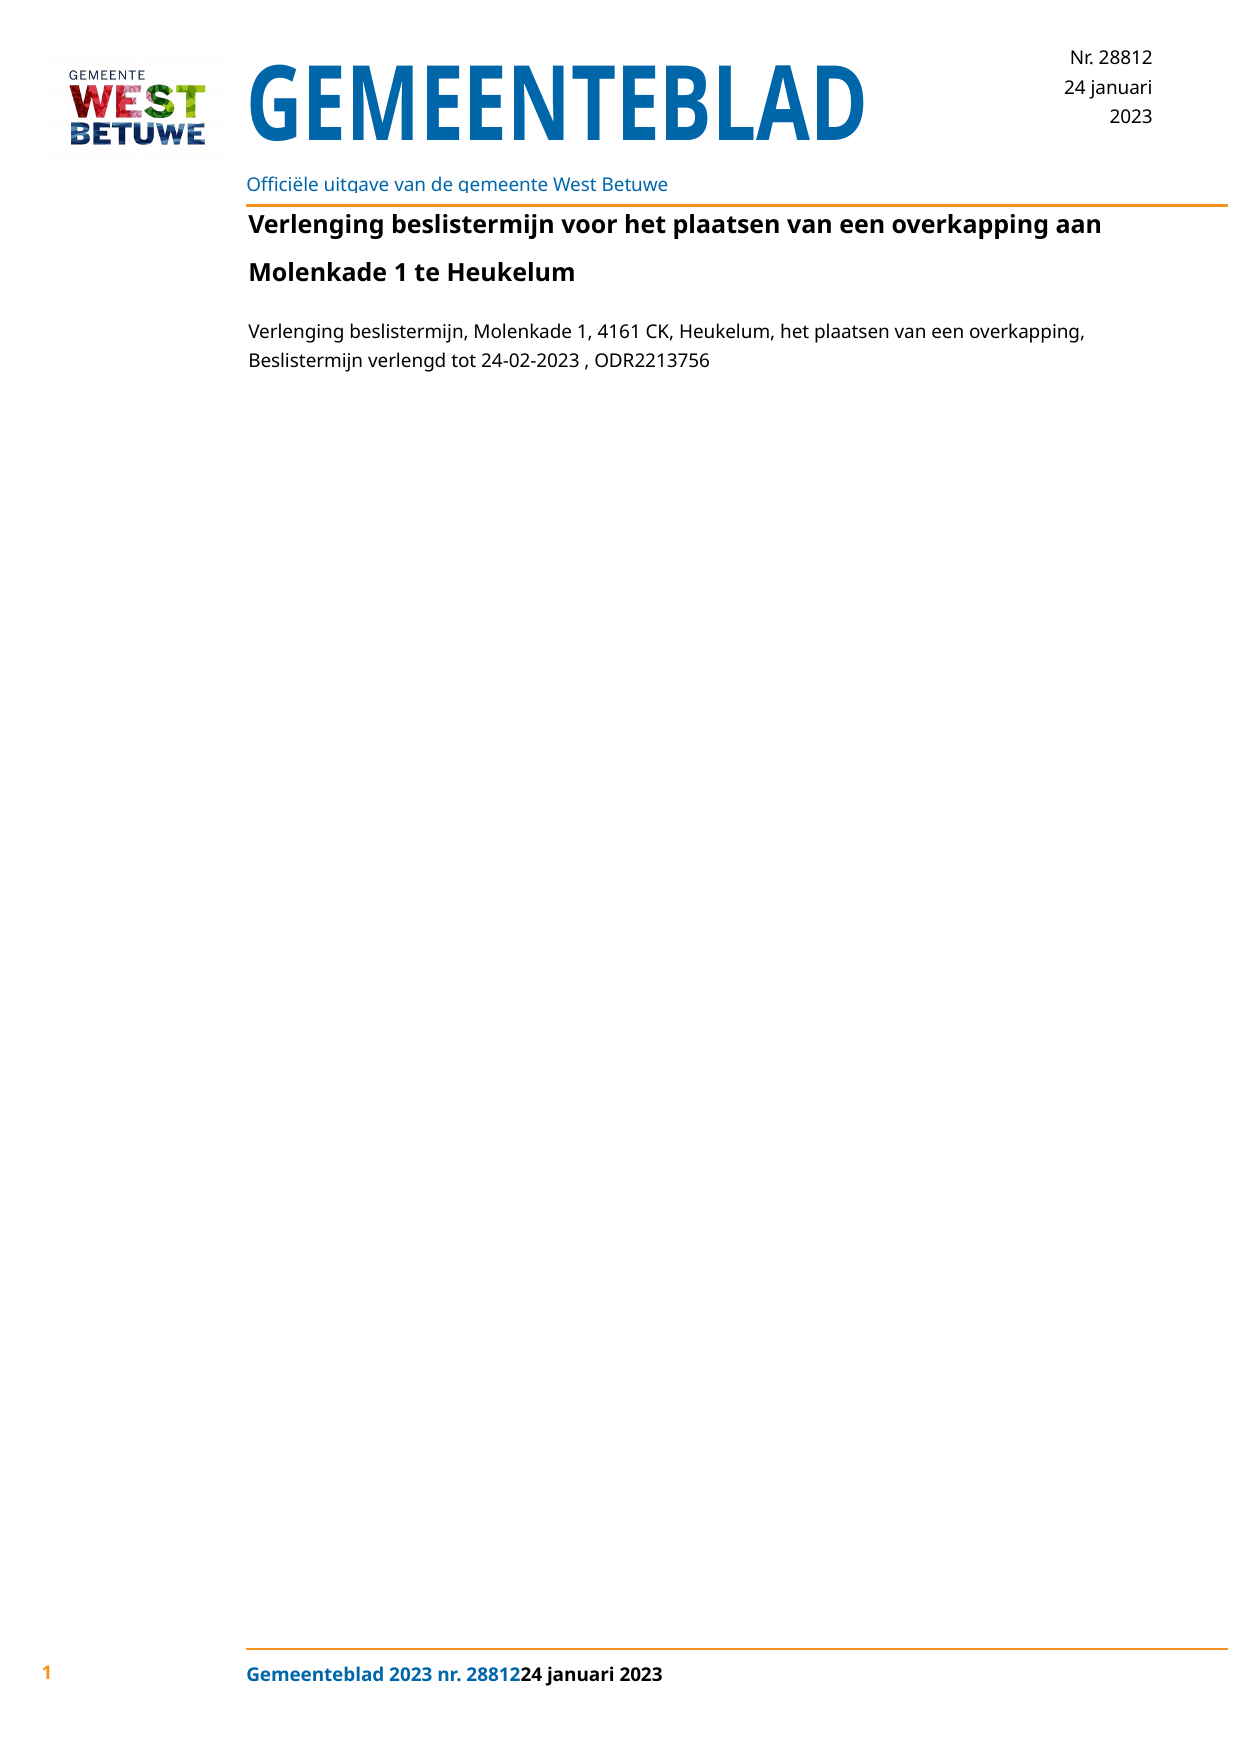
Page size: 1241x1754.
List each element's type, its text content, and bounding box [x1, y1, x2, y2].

text Verlenging beslistermijn voor het plaatsen van een overkapping aan Molenkade 1 te Heukelum [248, 207, 1152, 288]
text Verlenging beslistermijn, Molenkade 1, 4161 CK, Heukelum, het plaatsen van een overkapping, Beslistermijn verlengd tot 24-02-2023 , ODR2213756 [248, 318, 1152, 373]
picture [41, 47, 231, 172]
